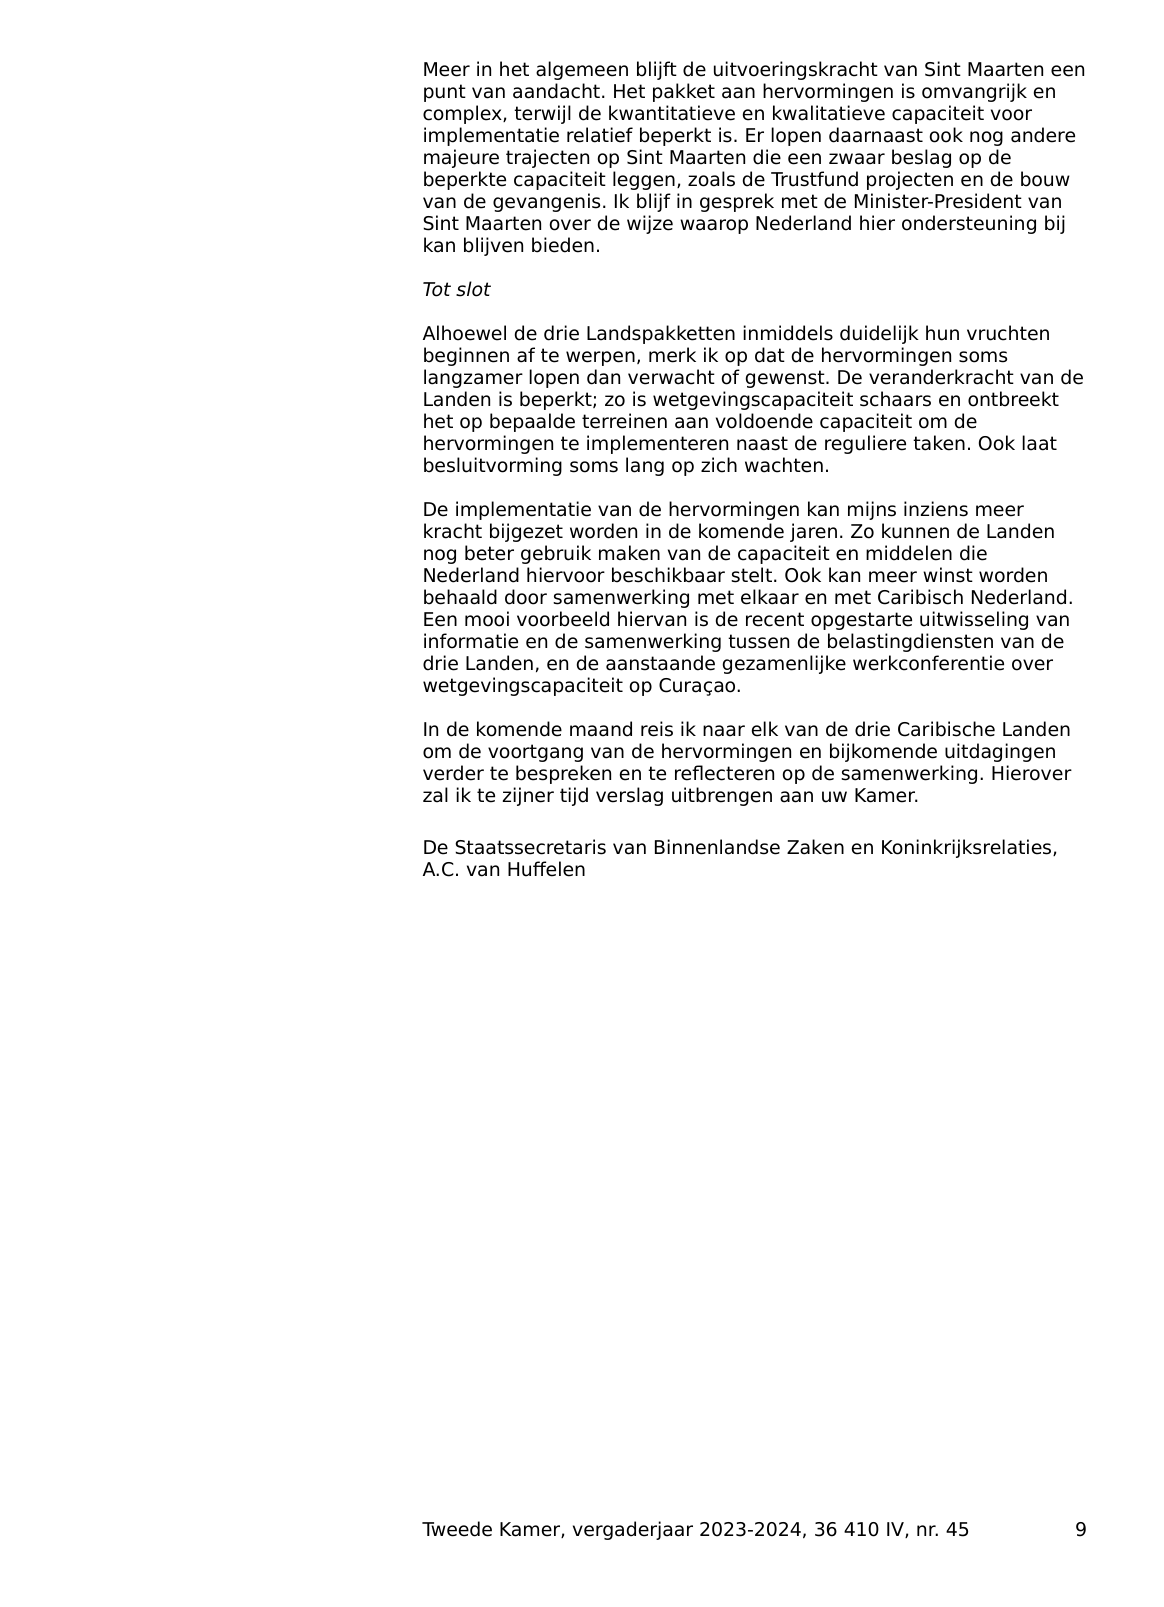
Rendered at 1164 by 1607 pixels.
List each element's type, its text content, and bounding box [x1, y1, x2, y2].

text De implementatie van de hervormingen kan mijns inziens meer kracht bijgezet worden in de komende jaren. Zo kunnen de Landen nog beter gebruik maken van de capaciteit en middelen die Nederland hiervoor beschikbaar stelt. Ook kan meer winst worden behaald door samenwerking met elkaar en met Caribisch Nederland. Een mooi voorbeeld hiervan is de recent opgestarte uitwisseling van informatie en de samenwerking tussen de belastingdiensten van de drie Landen, en de aanstaande gezamenlijke werkconferentie over wetgevingscapaciteit op Curaçao. [422, 499, 1087, 697]
text Alhoewel de drie Landspakketten inmiddels duidelijk hun vruchten beginnen af te werpen, merk ik op dat de hervormingen soms langzamer lopen dan verwacht of gewenst. De veranderkracht van de Landen is beperkt; zo is wetgevingscapaciteit schaars en ontbreekt het op bepaalde terreinen aan voldoende capaciteit om de hervormingen te implementeren naast de reguliere taken. Ook laat besluitvorming soms lang op zich wachten. [422, 323, 1087, 477]
text In de komende maand reis ik naar elk van de drie Caribische Landen om de voortgang van de hervormingen en bijkomende uitdagingen verder te bespreken en te reflecteren op de samenwerking. Hierover zal ik te zijner tijd verslag uitbrengen aan uw Kamer. [422, 719, 1087, 807]
text Meer in het algemeen blijft de uitvoeringskracht van Sint Maarten een punt van aandacht. Het pakket aan hervormingen is omvangrijk en complex, terwijl de kwantitatieve en kwalitatieve capaciteit voor implementatie relatief beperkt is. Er lopen daarnaast ook nog andere majeure trajecten op Sint Maarten die een zwaar beslag op de beperkte capaciteit leggen, zoals de Trustfund projecten en de bouw van de gevangenis. Ik blijf in gesprek met de Minister-President van Sint Maarten over de wijze waarop Nederland hier ondersteuning bij kan blijven bieden. [422, 59, 1087, 257]
subtitle Tot slot [422, 279, 1087, 301]
text De Staatssecretaris van Binnenlandse Zaken en Koninkrijksrelaties, A.C. van Huffelen [422, 837, 1087, 881]
